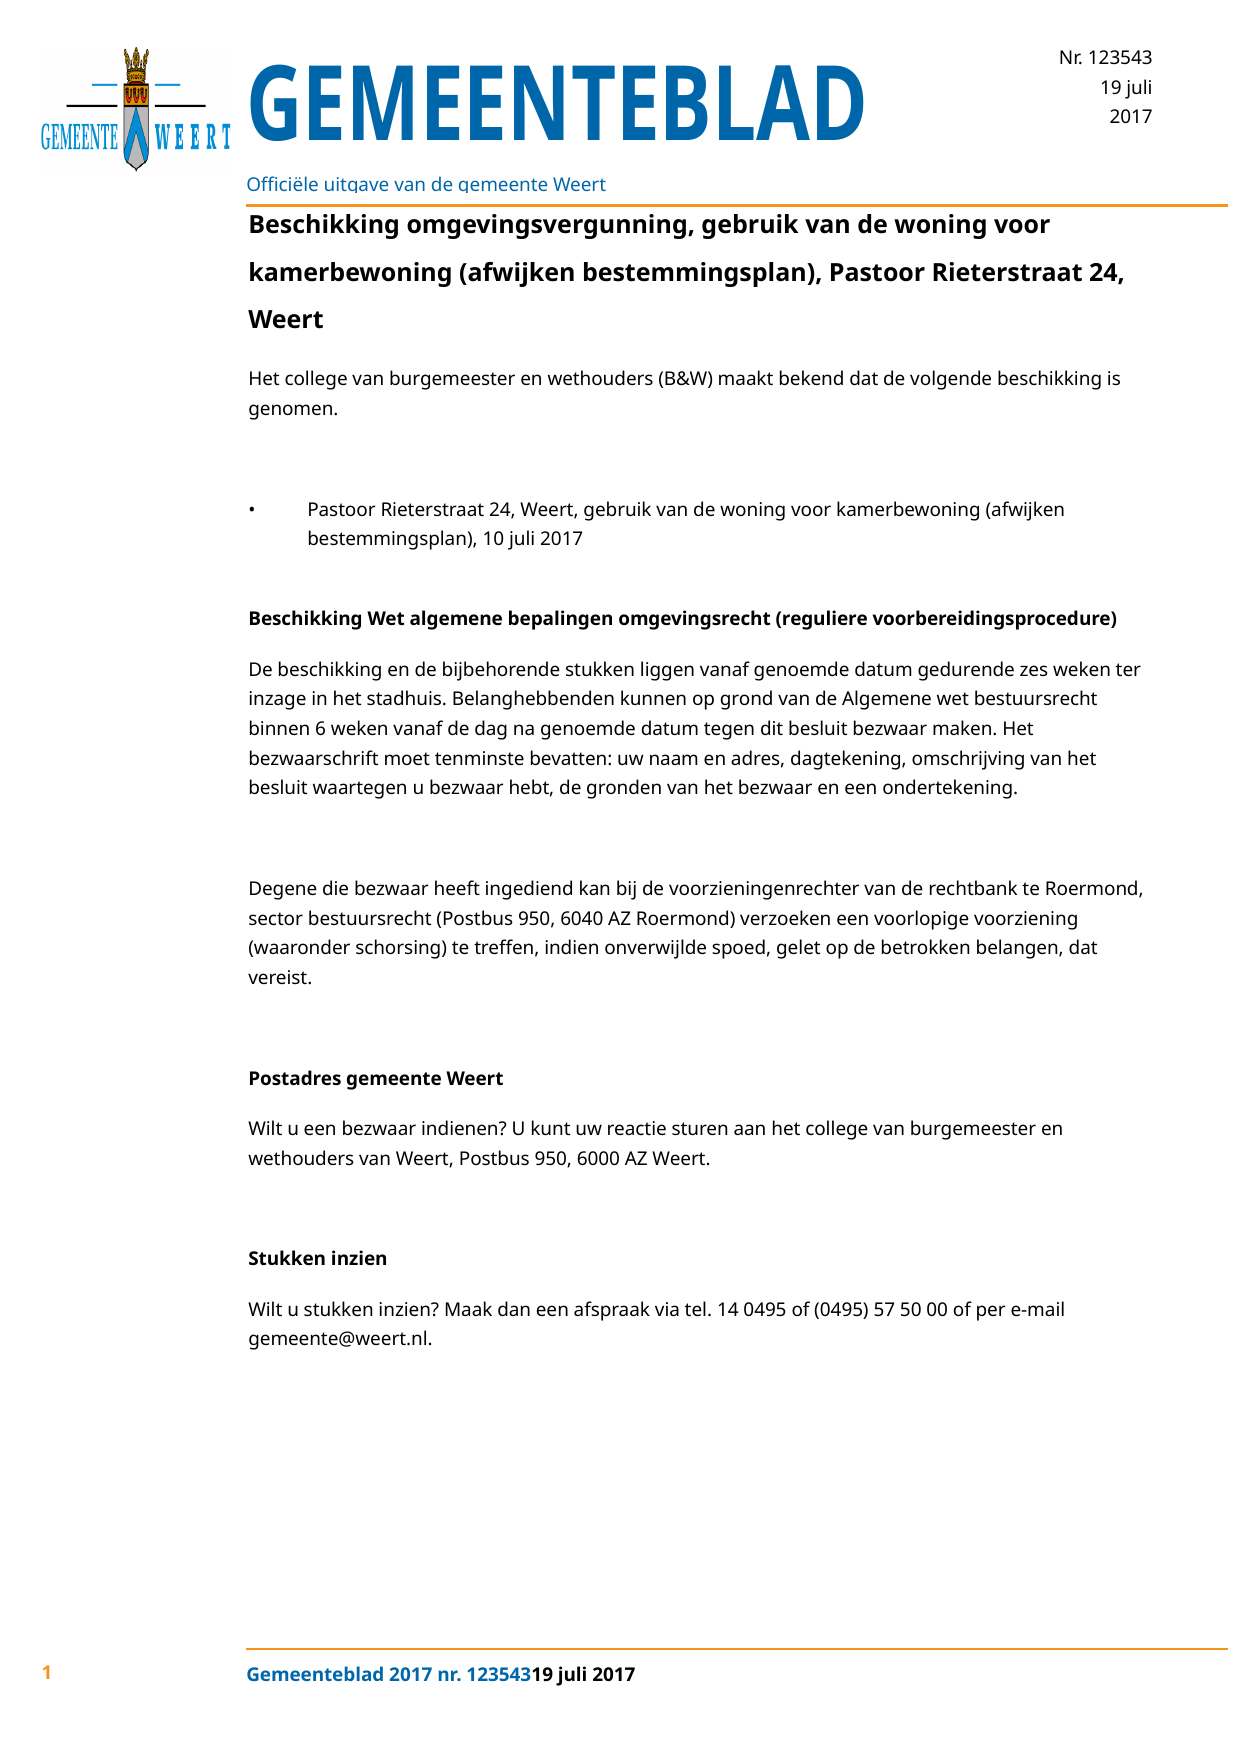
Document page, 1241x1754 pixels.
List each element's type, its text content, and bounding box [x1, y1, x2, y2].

text Wilt u stukken inzien? Maak dan een afspraak via tel. 14 0495 of (0495) 57 50 00 of per e-mail gemeente@weert.nl. [248, 1296, 1152, 1351]
picture [41, 47, 231, 172]
text Het college van burgemeester en wethouders (B&W) maakt bekend dat de volgende beschikking is genomen. [248, 366, 1152, 421]
text De beschikking en de bijbehorende stukken liggen vanaf genoemde datum gedurende zes weken ter inzage in het stadhuis. Belanghebbenden kunnen op grond van de Algemene wet bestuursrecht binnen 6 weken vanaf de dag na genoemde datum tegen dit besluit bezwaar maken. Het bezwaarschrift moet tenminste bevatten: uw naam en adres, dagtekening, omschrijving van het besluit waartegen u bezwaar hebt, de gronden van het bezwaar en een ondertekening. [248, 656, 1152, 800]
text Beschikking Wet algemene bepalingen omgevingsrecht (reguliere voorbereidingsprocedure) [248, 606, 1152, 631]
text Degene die bezwaar heeft ingediend kan bij de voorzieningenrechter van de rechtbank te Roermond, sector bestuursrecht (Postbus 950, 6040 AZ Roermond) verzoeken een voorlopige voorziening (waaronder schorsing) te treffen, indien onverwijlde spoed, gelet op de betrokken belangen, dat vereist. [248, 875, 1152, 989]
text Wilt u een bezwaar indienen? U kunt uw reactie sturen aan het college van burgemeester en wethouders van Weert, Postbus 950, 6000 AZ Weert. [248, 1115, 1152, 1170]
text Stukken inzien [248, 1246, 1152, 1271]
text Postadres gemeente Weert [248, 1065, 1152, 1090]
text Beschikking omgevingsvergunning, gebruik van de woning voor kamerbewoning (afwijken bestemmingsplan), Pastoor Rieterstraat 24, Weert [248, 207, 1152, 336]
list Pastoor Rieterstraat 24, Weert, gebruik van de woning voor kamerbewoning (afwijken bestemmingsplan), 10 juli 2017 [248, 496, 1152, 551]
